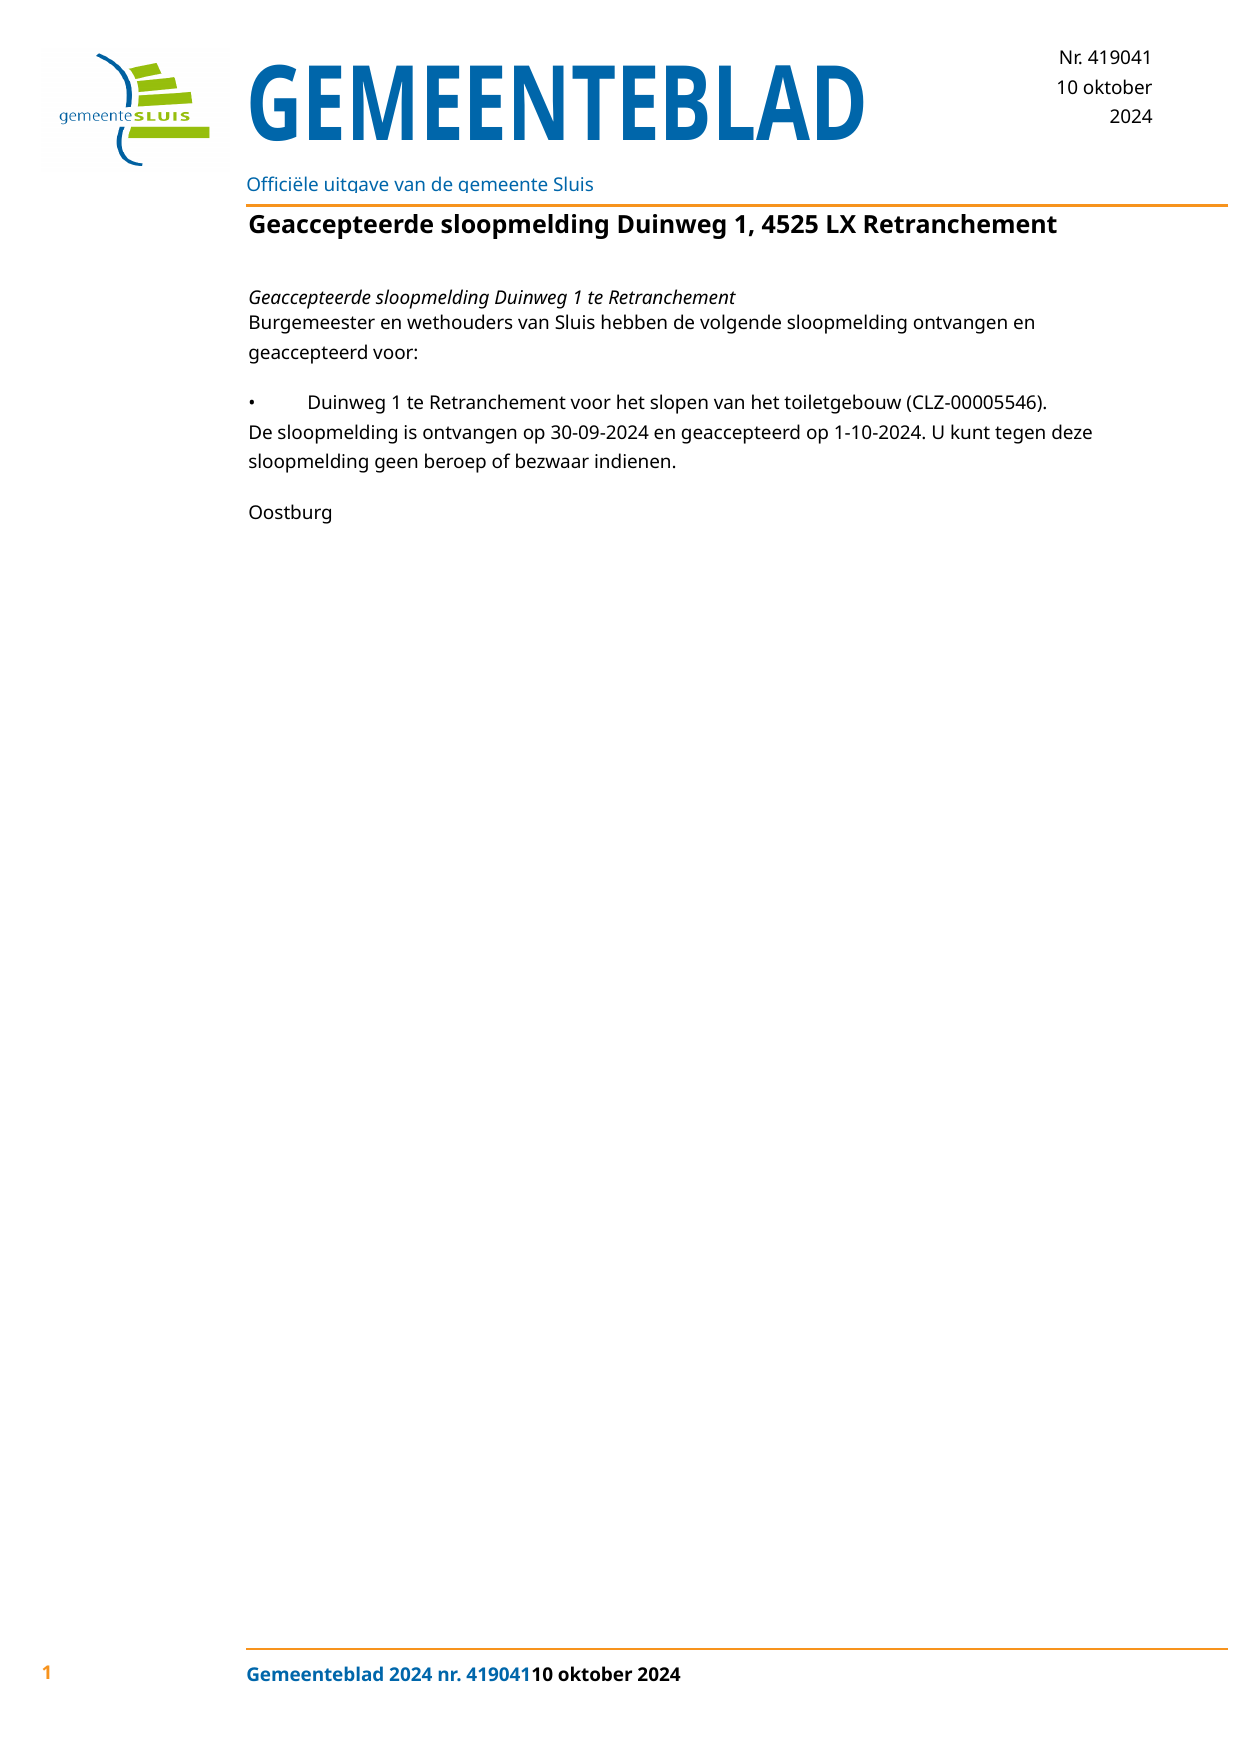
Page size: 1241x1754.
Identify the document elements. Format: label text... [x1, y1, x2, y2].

text Geaccepteerde sloopmelding Duinweg 1 te Retranchement [248, 284, 1152, 309]
list Duinweg 1 te Retranchement voor het slopen van het toiletgebouw (CLZ-00005546). [248, 389, 1152, 415]
text De sloopmelding is ontvangen op 30-09-2024 en geaccepteerd op 1-10-2024. U kunt tegen deze sloopmelding geen beroep of bezwaar indienen. [248, 419, 1152, 474]
text Oostburg [248, 499, 1152, 525]
text Burgemeester en wethouders van Sluis hebben de volgende sloopmelding ontvangen en geaccepteerd voor: [248, 309, 1152, 365]
text Geaccepteerde sloopmelding Duinweg 1, 4525 LX Retranchement [248, 207, 1152, 241]
picture [41, 47, 231, 172]
